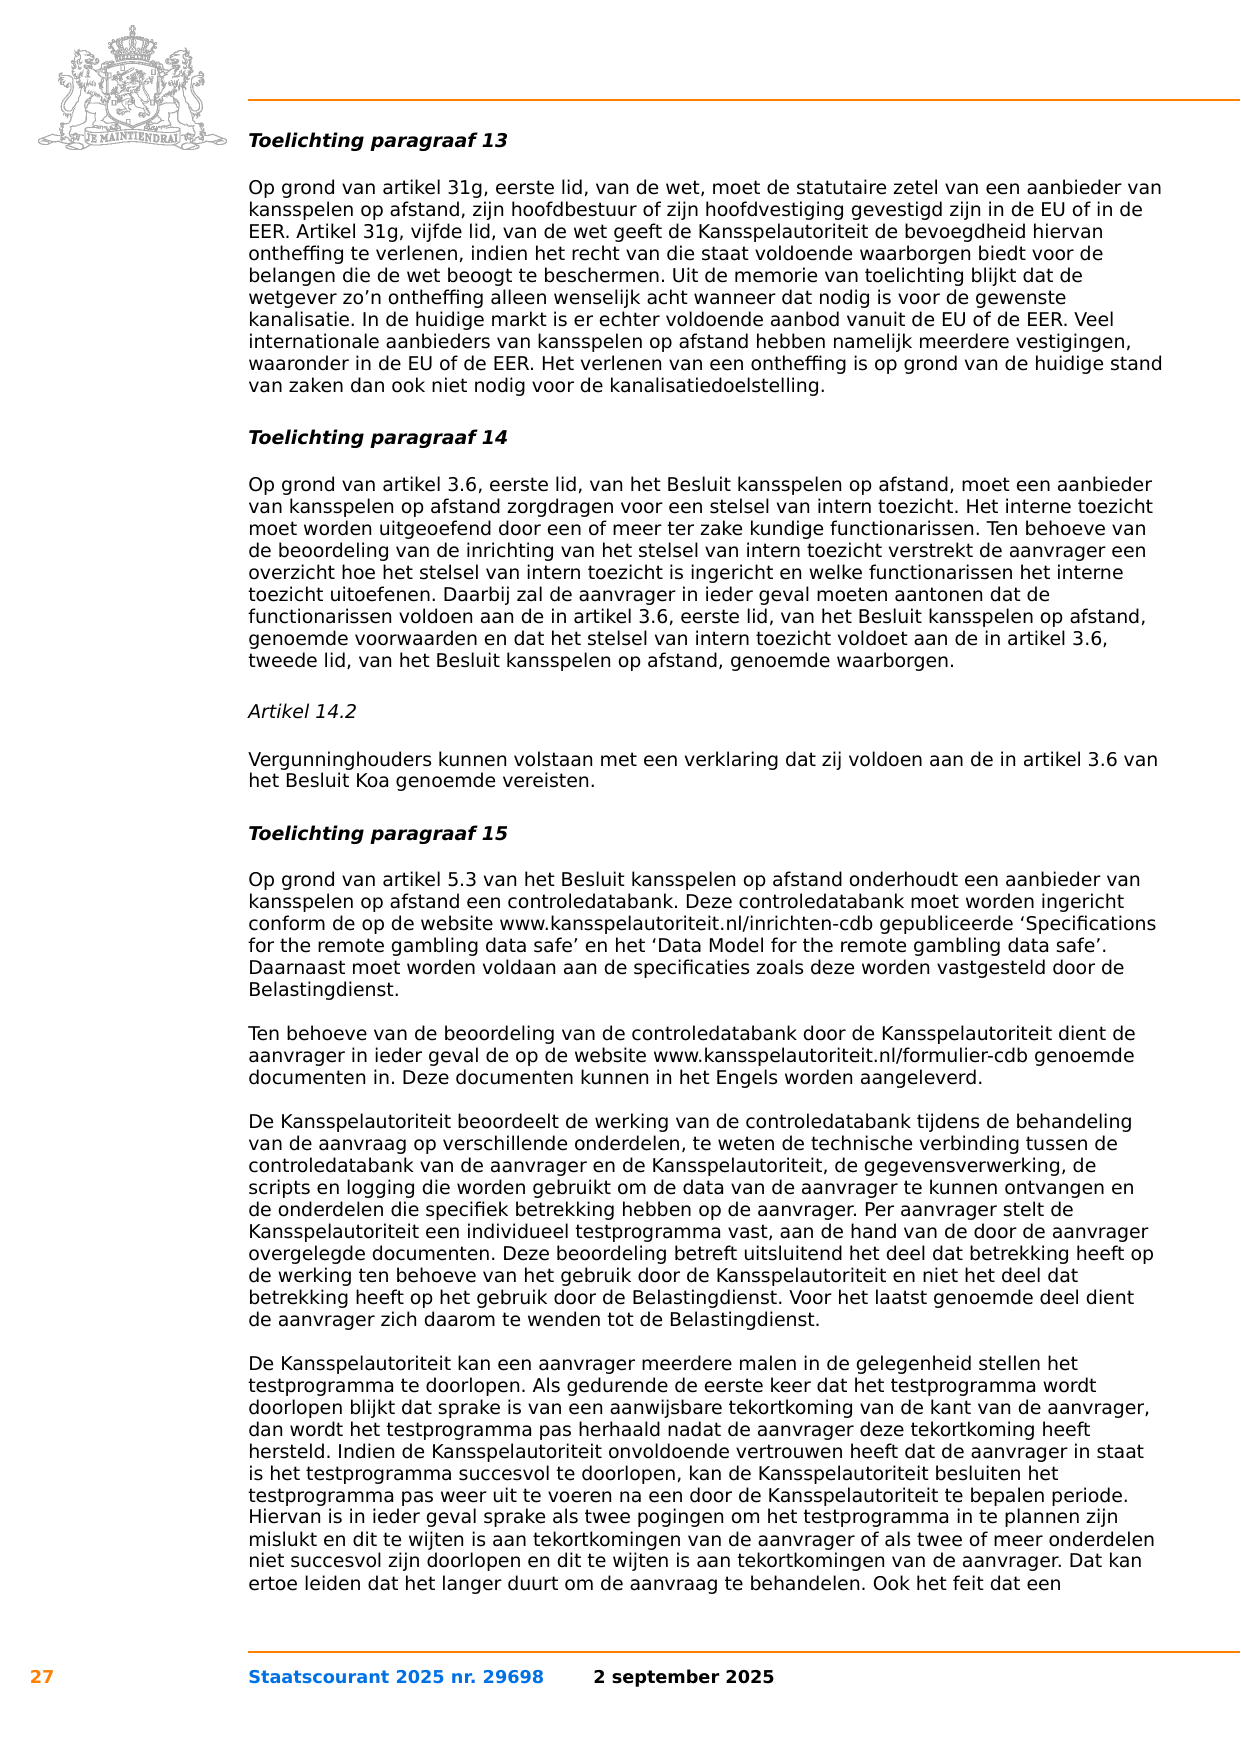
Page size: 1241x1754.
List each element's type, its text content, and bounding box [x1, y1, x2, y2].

subtitle Artikel 14.2 [248, 701, 1163, 723]
text De Kansspelautoriteit beoordeelt de werking van de controledatabank tijdens de behandeling van de aanvraag op verschillende onderdelen, te weten de technische verbinding tussen de controledatabank van de aanvrager en de Kansspelautoriteit, de gegevensverwerking, de scripts en logging die worden gebruikt om de data van de aanvrager te kunnen ontvangen en de onderdelen die specifiek betrekking hebben op de aanvrager. Per aanvrager stelt de Kansspelautoriteit een individueel testprogramma vast, aan de hand van de door de aanvrager overgelegde documenten. Deze beoordeling betreft uitsluitend het deel dat betrekking heeft op de werking ten behoeve van het gebruik door de Kansspelautoriteit en niet het deel dat betrekking heeft op het gebruik door de Belastingdienst. Voor het laatst genoemde deel dient de aanvrager zich daarom te wenden tot de Belastingdienst. [248, 1111, 1163, 1331]
text Op grond van artikel 5.3 van het Besluit kansspelen op afstand onderhoudt een aanbieder van kansspelen op afstand een controledatabank. Deze controledatabank moet worden ingericht conform de op de website www.kansspelautoriteit.nl/inrichten-cdb gepubliceerde ‘Specifications for the remote gambling data safe’ en het ‘Data Model for the remote gambling data safe’. Daarnaast moet worden voldaan aan de specificaties zoals deze worden vastgesteld door de Belastingdienst. [248, 869, 1163, 1001]
picture [38, 25, 227, 150]
subtitle Toelichting paragraaf 13 [248, 130, 1163, 152]
text Vergunninghouders kunnen volstaan met een verklaring dat zij voldoen aan de in artikel 3.6 van het Besluit Koa genoemde vereisten. [248, 748, 1163, 792]
text Op grond van artikel 31g, eerste lid, van de wet, moet de statutaire zetel van een aanbieder van kansspelen op afstand, zijn hoofdbestuur of zijn hoofdvestiging gevestigd zijn in de EU of in de EER. Artikel 31g, vijfde lid, van de wet geeft de Kansspelautoriteit de bevoegdheid hiervan ontheffing te verlenen, indien het recht van die staat voldoende waarborgen biedt voor de belangen die de wet beoogt te beschermen. Uit de memorie van toelichting blijkt dat de wetgever zo’n ontheffing alleen wenselijk acht wanneer dat nodig is voor de gewenste kanalisatie. In de huidige markt is er echter voldoende aanbod vanuit de EU of de EER. Veel internationale aanbieders van kansspelen op afstand hebben namelijk meerdere vestigingen, waaronder in de EU of de EER. Het verlenen van een ontheffing is op grond van de huidige stand van zaken dan ook niet nodig voor de kanalisatiedoelstelling. [248, 177, 1163, 397]
subtitle Toelichting paragraaf 14 [248, 427, 1163, 449]
text De Kansspelautoriteit kan een aanvrager meerdere malen in de gelegenheid stellen het testprogramma te doorlopen. Als gedurende de eerste keer dat het testprogramma wordt doorlopen blijkt dat sprake is van een aanwijsbare tekortkoming van de kant van de aanvrager, dan wordt het testprogramma pas herhaald nadat de aanvrager deze tekortkoming heeft hersteld. Indien de Kansspelautoriteit onvoldoende vertrouwen heeft dat de aanvrager in staat is het testprogramma succesvol te doorlopen, kan de Kansspelautoriteit besluiten het testprogramma pas weer uit te voeren na een door de Kansspelautoriteit te bepalen periode. Hiervan is in ieder geval sprake als twee pogingen om het testprogramma in te plannen zijn mislukt en dit te wijten is aan tekortkomingen van de aanvrager of als twee of meer onderdelen niet succesvol zijn doorlopen en dit te wijten is aan tekortkomingen van de aanvrager. Dat kan ertoe leiden dat het langer duurt om de aanvraag te behandelen. Ook het feit dat een [248, 1353, 1163, 1594]
text Ten behoeve van de beoordeling van de controledatabank door de Kansspelautoriteit dient de aanvrager in ieder geval de op de website www.kansspelautoriteit.nl/formulier-cdb genoemde documenten in. Deze documenten kunnen in het Engels worden aangeleverd. [248, 1023, 1163, 1089]
text Op grond van artikel 3.6, eerste lid, van het Besluit kansspelen op afstand, moet een aanbieder van kansspelen op afstand zorgdragen voor een stelsel van intern toezicht. Het interne toezicht moet worden uitgeoefend door een of meer ter zake kundige functionarissen. Ten behoeve van de beoordeling van de inrichting van het stelsel van intern toezicht verstrekt de aanvrager een overzicht hoe het stelsel van intern toezicht is ingericht en welke functionarissen het interne toezicht uitoefenen. Daarbij zal de aanvrager in ieder geval moeten aantonen dat de functionarissen voldoen aan de in artikel 3.6, eerste lid, van het Besluit kansspelen op afstand, genoemde voorwaarden en dat het stelsel van intern toezicht voldoet aan de in artikel 3.6, tweede lid, van het Besluit kansspelen op afstand, genoemde waarborgen. [248, 474, 1163, 671]
subtitle Toelichting paragraaf 15 [248, 822, 1163, 844]
